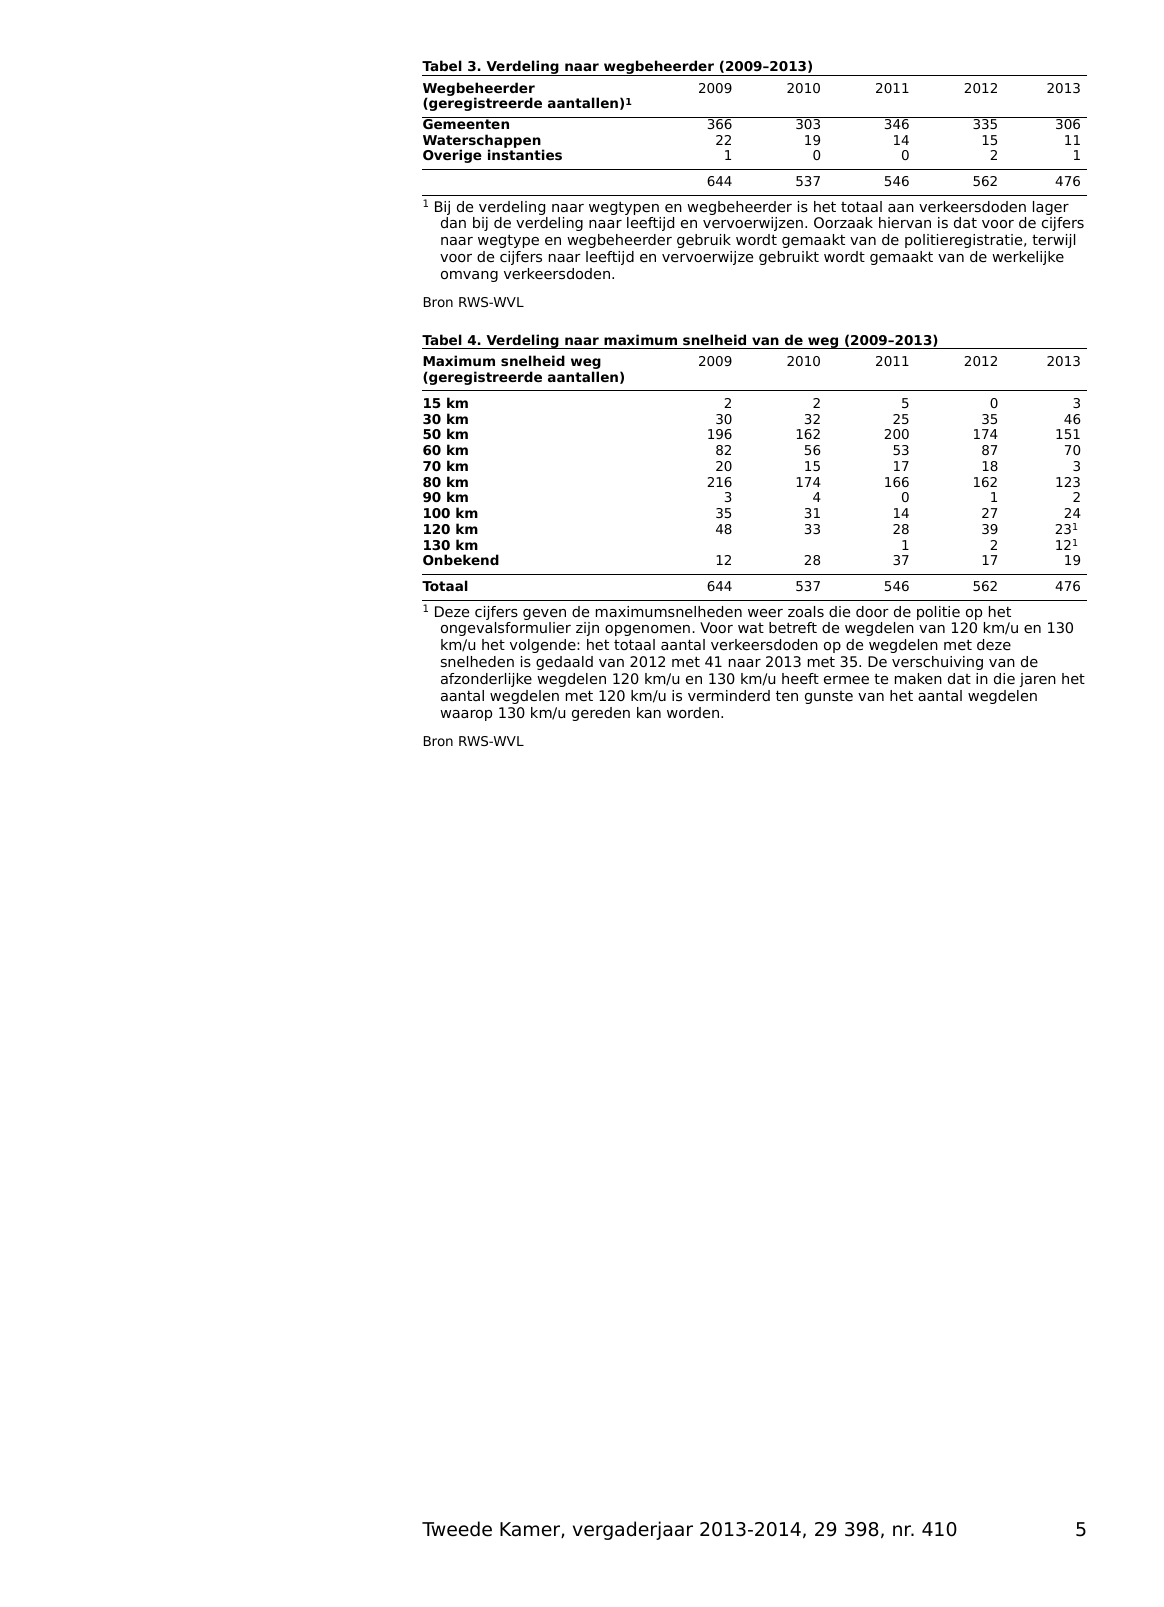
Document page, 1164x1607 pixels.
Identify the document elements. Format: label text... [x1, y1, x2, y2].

table_cell 24 [1004, 506, 1087, 522]
table_cell 166 [827, 474, 915, 490]
table_cell 14 [827, 506, 915, 522]
table_cell 200 [827, 427, 915, 443]
table_cell 644 [650, 575, 738, 599]
table_cell 2013 [1004, 349, 1087, 390]
table_cell 12 [650, 553, 738, 573]
table_cell 4 [738, 490, 827, 506]
table_cell 37 [827, 553, 915, 573]
table_cell 3 [1004, 459, 1087, 474]
table_cell 5 [827, 391, 915, 411]
table_cell 0 [738, 148, 827, 168]
table_cell 33 [738, 522, 827, 537]
table_cell 30 km [422, 411, 649, 427]
table_cell 2 [738, 391, 827, 411]
table_cell 476 [1004, 575, 1087, 599]
table_cell [738, 537, 827, 553]
table_cell 53 [827, 443, 915, 459]
table_cell 17 [827, 459, 915, 474]
table_cell 48 [650, 522, 738, 537]
table_cell 3 [650, 490, 738, 506]
table_cell Gemeenten [422, 118, 649, 132]
table_cell 19 [738, 133, 827, 148]
table_cell 120 km [422, 522, 649, 537]
table_cell 335 [915, 118, 1004, 132]
table_cell 87 [915, 443, 1004, 459]
table_cell 1 [827, 537, 915, 553]
table_cell 162 [738, 427, 827, 443]
table_cell 2 [1004, 490, 1087, 506]
table_cell 1 Bij de verdeling naar wegtypen en wegbeheerder is het totaal aan verkeersdoden lager dan bij de verdeling naar leeftijd en vervoerwijzen. Oorzaak hiervan is dat voor de cijfers naar wegtype en wegbeheerder gebruik wordt gemaakt van de politieregistratie, terwijl voor de cijfers naar leeftijd en vervoerwijze gebruikt wordt gemaakt van de werkelijke omvang verkeersdoden. Bron RWS-WVL [422, 196, 1087, 311]
table_cell 39 [915, 522, 1004, 537]
table_cell 2012 [915, 349, 1004, 390]
table_cell 562 [915, 575, 1004, 599]
table_cell 121 [1004, 537, 1087, 553]
table_cell 0 [915, 391, 1004, 411]
table_cell 2011 [827, 349, 915, 390]
table_cell 56 [738, 443, 827, 459]
table_cell 0 [827, 490, 915, 506]
table_cell 60 km [422, 443, 649, 459]
table_cell 35 [650, 506, 738, 522]
table_cell 46 [1004, 411, 1087, 427]
table_cell 2010 [738, 349, 827, 390]
table_cell 231 [1004, 522, 1087, 537]
table_cell 2012 [915, 76, 1004, 117]
table_cell [650, 537, 738, 553]
table_cell [422, 170, 649, 195]
table_cell 1 Deze cijfers geven de maximumsnelheden weer zoals die door de politie op het ongevalsformulier zijn opgenomen. Voor wat betreft de wegdelen van 120 km/u en 130 km/u het volgende: het totaal aantal verkeersdoden op de wegdelen met deze snelheden is gedaald van 2012 met 41 naar 2013 met 35. De verschuiving van de afzonderlijke wegdelen 120 km/u en 130 km/u heeft ermee te maken dat in die jaren het aantal wegdelen met 120 km/u is verminderd ten gunste van het aantal wegdelen waarop 130 km/u gereden kan worden. Bron RWS-WVL [422, 601, 1087, 749]
table_cell 562 [915, 170, 1004, 195]
table_cell 19 [1004, 553, 1087, 573]
table_cell 15 km [422, 391, 649, 411]
table_cell 90 km [422, 490, 649, 506]
table_cell 17 [915, 553, 1004, 573]
table_cell 22 [650, 133, 738, 148]
table_cell 2 [650, 391, 738, 411]
table_cell 537 [738, 575, 827, 599]
table_cell 476 [1004, 170, 1087, 195]
table_cell 123 [1004, 474, 1087, 490]
table_cell 303 [738, 118, 827, 132]
table_cell Maximum snelheid weg (geregistreerde aantallen) [422, 349, 649, 390]
table_cell Onbekend [422, 553, 649, 573]
table_cell 0 [827, 148, 915, 168]
table_cell 30 [650, 411, 738, 427]
table_cell 174 [915, 427, 1004, 443]
table_cell 162 [915, 474, 1004, 490]
table_cell 1 [1004, 148, 1087, 168]
table_cell 31 [738, 506, 827, 522]
table_cell Wegbeheerder (geregistreerde aantallen)1 [422, 76, 649, 117]
table_cell 546 [827, 575, 915, 599]
table_cell 2009 [650, 349, 738, 390]
table_cell 537 [738, 170, 827, 195]
table_cell 35 [915, 411, 1004, 427]
table_cell 32 [738, 411, 827, 427]
table_cell 15 [915, 133, 1004, 148]
table_cell Waterschappen [422, 133, 649, 148]
table_cell 28 [738, 553, 827, 573]
table_cell 1 [650, 148, 738, 168]
table_cell 28 [827, 522, 915, 537]
table_cell 1 [915, 490, 1004, 506]
table_cell 196 [650, 427, 738, 443]
table_cell Overige instanties [422, 148, 649, 168]
table_cell 346 [827, 118, 915, 132]
table_cell 70 [1004, 443, 1087, 459]
table_cell 151 [1004, 427, 1087, 443]
table_cell 27 [915, 506, 1004, 522]
table_cell 2 [915, 537, 1004, 553]
table_cell 11 [1004, 133, 1087, 148]
table_cell 100 km [422, 506, 649, 522]
table_cell 15 [738, 459, 827, 474]
table_cell 644 [650, 170, 738, 195]
table_cell 366 [650, 118, 738, 132]
table_cell 546 [827, 170, 915, 195]
table_cell 306 [1004, 118, 1087, 132]
table_cell 216 [650, 474, 738, 490]
table_cell Totaal [422, 575, 649, 599]
table_header Tabel 3. Verdeling naar wegbeheerder (2009–2013) [422, 59, 1087, 75]
table_cell 80 km [422, 474, 649, 490]
table_cell 3 [1004, 391, 1087, 411]
table_cell 20 [650, 459, 738, 474]
table_cell 130 km [422, 537, 649, 553]
table_cell 2013 [1004, 76, 1087, 117]
table_cell 14 [827, 133, 915, 148]
table_cell 25 [827, 411, 915, 427]
table_cell 18 [915, 459, 1004, 474]
table_cell 82 [650, 443, 738, 459]
table_cell 2010 [738, 76, 827, 117]
table_cell 174 [738, 474, 827, 490]
table_cell 50 km [422, 427, 649, 443]
table_header Tabel 4. Verdeling naar maximum snelheid van de weg (2009–2013) [422, 333, 1087, 348]
table_cell 2011 [827, 76, 915, 117]
table_cell 2009 [650, 76, 738, 117]
table_cell 70 km [422, 459, 649, 474]
table_cell 2 [915, 148, 1004, 168]
